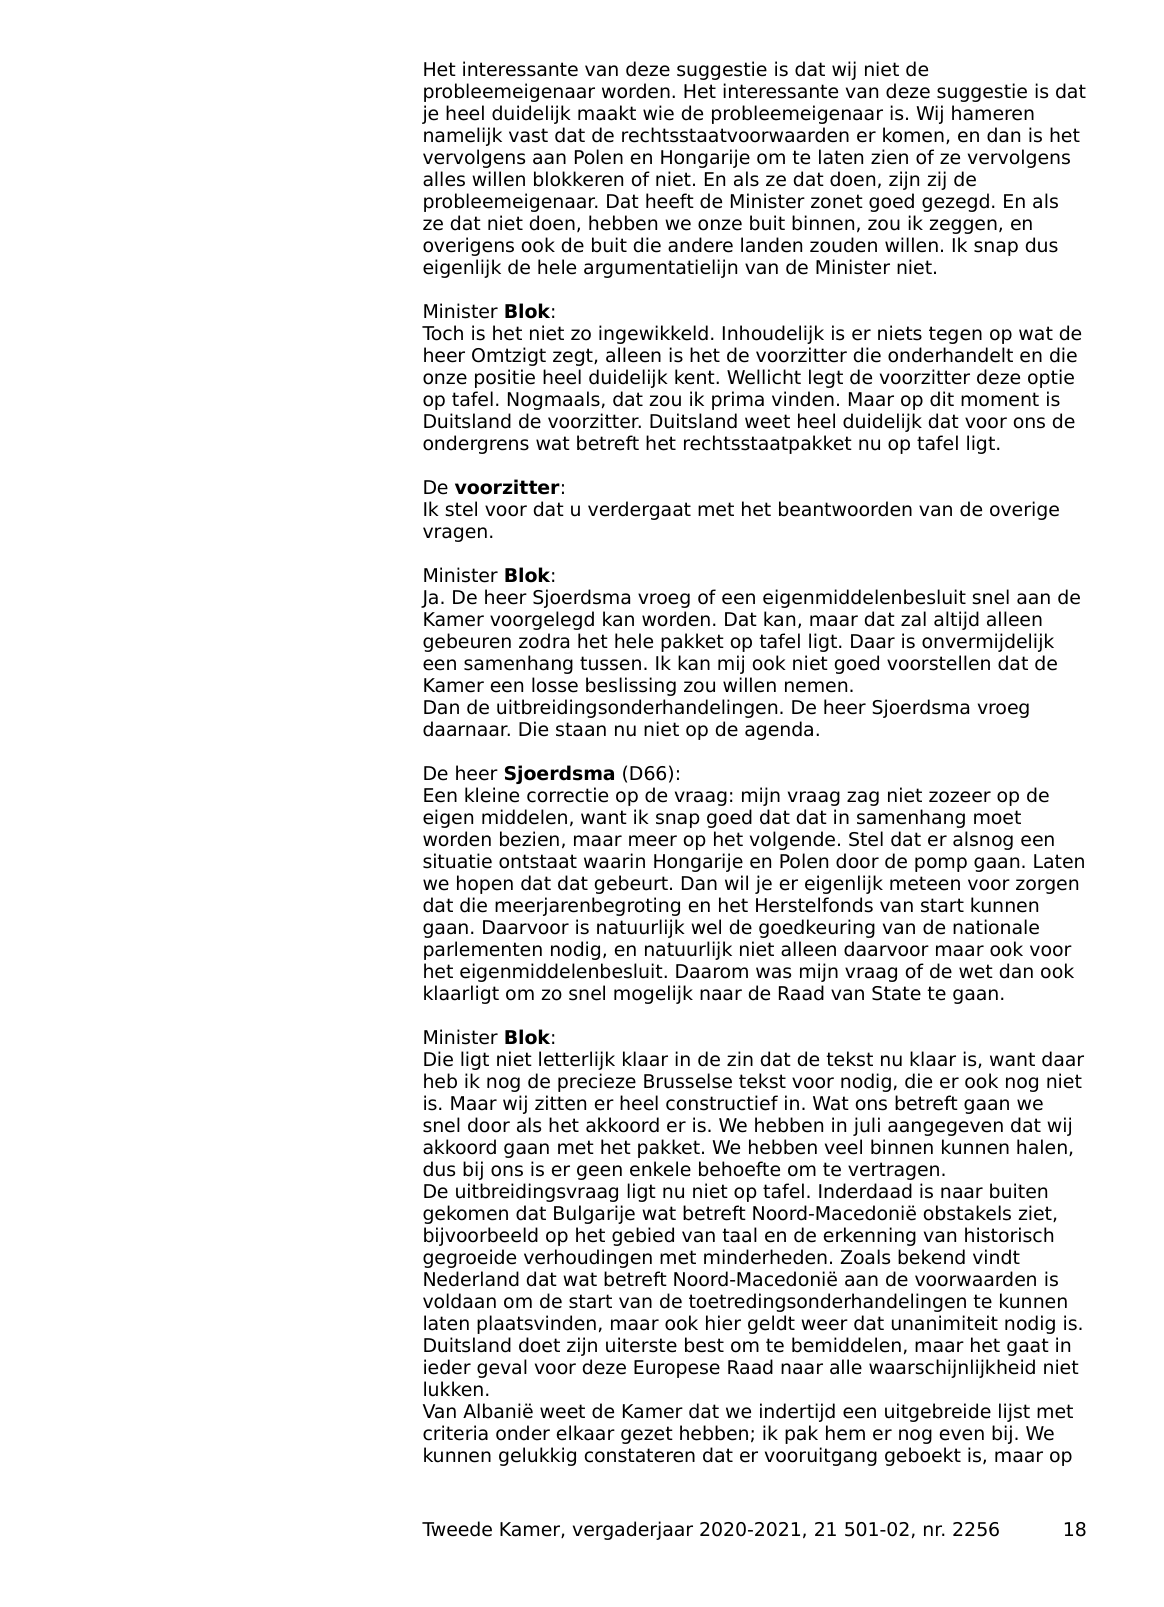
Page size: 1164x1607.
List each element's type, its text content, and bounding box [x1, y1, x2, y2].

text Toch is het niet zo ingewikkeld. Inhoudelijk is er niets tegen op wat de heer Omtzigt zegt, alleen is het de voorzitter die onderhandelt en die onze positie heel duidelijk kent. Wellicht legt de voorzitter deze optie op tafel. Nogmaals, dat zou ik prima vinden. Maar op dit moment is Duitsland de voorzitter. Duitsland weet heel duidelijk dat voor ons de ondergrens wat betreft het rechtsstaatpakket nu op tafel ligt. [422, 323, 1087, 455]
text Minister Blok: [422, 301, 1087, 323]
text Die ligt niet letterlijk klaar in de zin dat de tekst nu klaar is, want daar heb ik nog de precieze Brusselse tekst voor nodig, die er ook nog niet is. Maar wij zitten er heel constructief in. Wat ons betreft gaan we snel door als het akkoord er is. We hebben in juli aangegeven dat wij akkoord gaan met het pakket. We hebben veel binnen kunnen halen, dus bij ons is er geen enkele behoefte om te vertragen. [422, 1049, 1087, 1181]
text De uitbreidingsvraag ligt nu niet op tafel. Inderdaad is naar buiten gekomen dat Bulgarije wat betreft Noord-Macedonië obstakels ziet, bijvoorbeeld op het gebied van taal en de erkenning van historisch gegroeide verhoudingen met minderheden. Zoals bekend vindt Nederland dat wat betreft Noord-Macedonië aan de voorwaarden is voldaan om de start van de toetredingsonderhandelingen te kunnen laten plaatsvinden, maar ook hier geldt weer dat unanimiteit nodig is. Duitsland doet zijn uiterste best om te bemiddelen, maar het gaat in ieder geval voor deze Europese Raad naar alle waarschijnlijkheid niet lukken. [422, 1181, 1087, 1401]
text Ja. De heer Sjoerdsma vroeg of een eigenmiddelenbesluit snel aan de Kamer voorgelegd kan worden. Dat kan, maar dat zal altijd alleen gebeuren zodra het hele pakket op tafel ligt. Daar is onvermijdelijk een samenhang tussen. Ik kan mij ook niet goed voorstellen dat de Kamer een losse beslissing zou willen nemen. [422, 587, 1087, 697]
text Dan de uitbreidingsonderhandelingen. De heer Sjoerdsma vroeg daarnaar. Die staan nu niet op de agenda. [422, 697, 1087, 741]
text Van Albanië weet de Kamer dat we indertijd een uitgebreide lijst met criteria onder elkaar gezet hebben; ik pak hem er nog even bij. We kunnen gelukkig constateren dat er vooruitgang geboekt is, maar op [422, 1401, 1087, 1467]
text Het interessante van deze suggestie is dat wij niet de probleemeigenaar worden. Het interessante van deze suggestie is dat je heel duidelijk maakt wie de probleemeigenaar is. Wij hameren namelijk vast dat de rechtsstaatvoorwaarden er komen, en dan is het vervolgens aan Polen en Hongarije om te laten zien of ze vervolgens alles willen blokkeren of niet. En als ze dat doen, zijn zij de probleemeigenaar. Dat heeft de Minister zonet goed gezegd. En als ze dat niet doen, hebben we onze buit binnen, zou ik zeggen, en overigens ook de buit die andere landen zouden willen. Ik snap dus eigenlijk de hele argumentatielijn van de Minister niet. [422, 59, 1087, 279]
text Minister Blok: [422, 1027, 1087, 1049]
text Ik stel voor dat u verdergaat met het beantwoorden van de overige vragen. [422, 499, 1087, 543]
text Minister Blok: [422, 565, 1087, 587]
text De heer Sjoerdsma (D66): [422, 763, 1087, 785]
text De voorzitter: [422, 477, 1087, 499]
text Een kleine correctie op de vraag: mijn vraag zag niet zozeer op de eigen middelen, want ik snap goed dat dat in samenhang moet worden bezien, maar meer op het volgende. Stel dat er alsnog een situatie ontstaat waarin Hongarije en Polen door de pomp gaan. Laten we hopen dat dat gebeurt. Dan wil je er eigenlijk meteen voor zorgen dat die meerjarenbegroting en het Herstelfonds van start kunnen gaan. Daarvoor is natuurlijk wel de goedkeuring van de nationale parlementen nodig, en natuurlijk niet alleen daarvoor maar ook voor het eigenmiddelenbesluit. Daarom was mijn vraag of de wet dan ook klaarligt om zo snel mogelijk naar de Raad van State te gaan. [422, 785, 1087, 1005]
